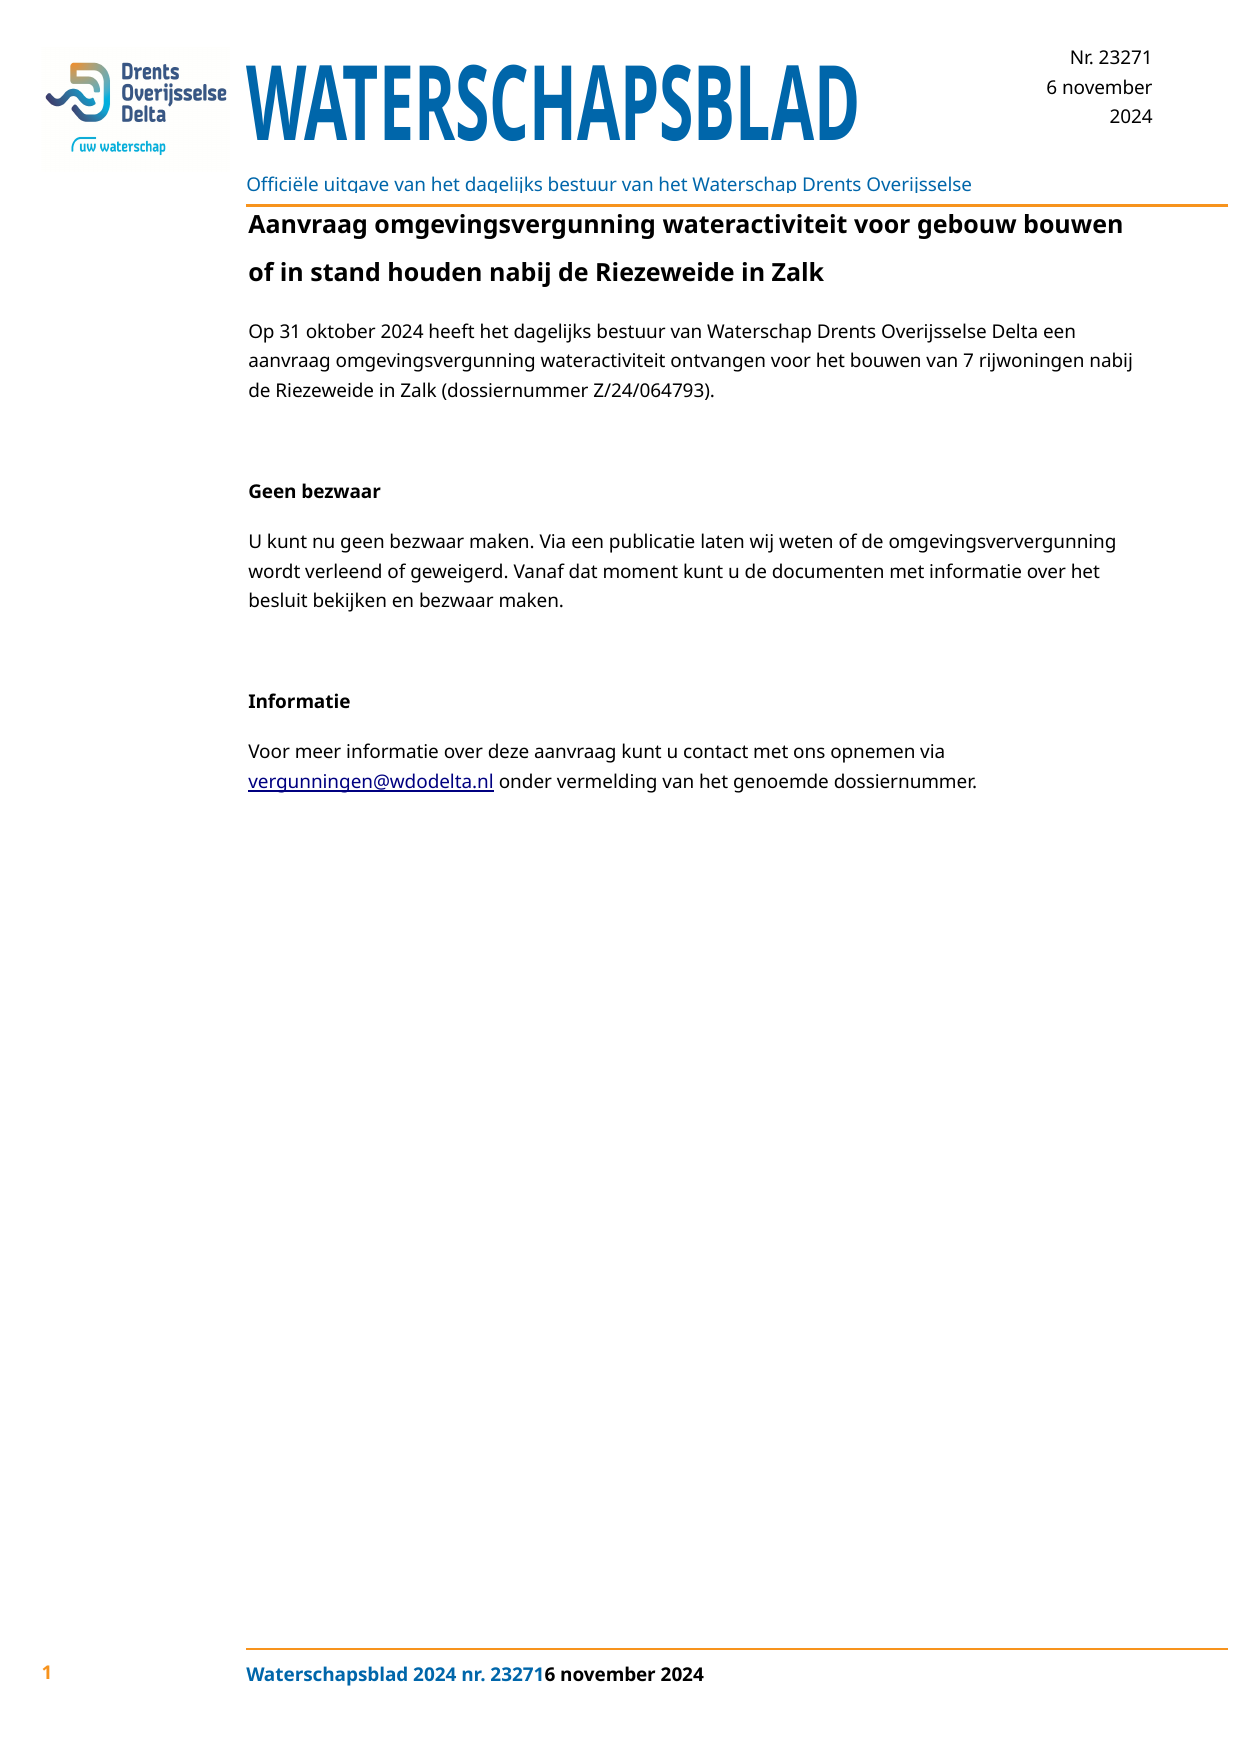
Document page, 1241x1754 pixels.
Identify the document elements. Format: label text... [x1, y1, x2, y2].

text Geen bezwaar [248, 478, 1152, 504]
text U kunt nu geen bezwaar maken. Via een publicatie laten wij weten of de omgevingsververgunning wordt verleend of geweigerd. Vanaf dat moment kunt u de documenten met informatie over het besluit bekijken en bezwaar maken. [248, 528, 1152, 613]
text Voor meer informatie over deze aanvraag kunt u contact met ons opnemen via vergunningen@wdodelta.nl onder vermelding van het genoemde dossiernummer. [248, 739, 1152, 794]
text Informatie [248, 688, 1152, 714]
text Op 31 oktober 2024 heeft het dagelijks bestuur van Waterschap Drents Overijsselse Delta een aanvraag omgevingsvergunning wateractiviteit ontvangen voor het bouwen van 7 rijwoningen nabij de Riezeweide in Zalk (dossiernummer Z/24/064793). [248, 318, 1152, 403]
picture [41, 47, 231, 172]
text Aanvraag omgevingsvergunning wateractiviteit voor gebouw bouwen of in stand houden nabij de Riezeweide in Zalk [248, 207, 1152, 288]
